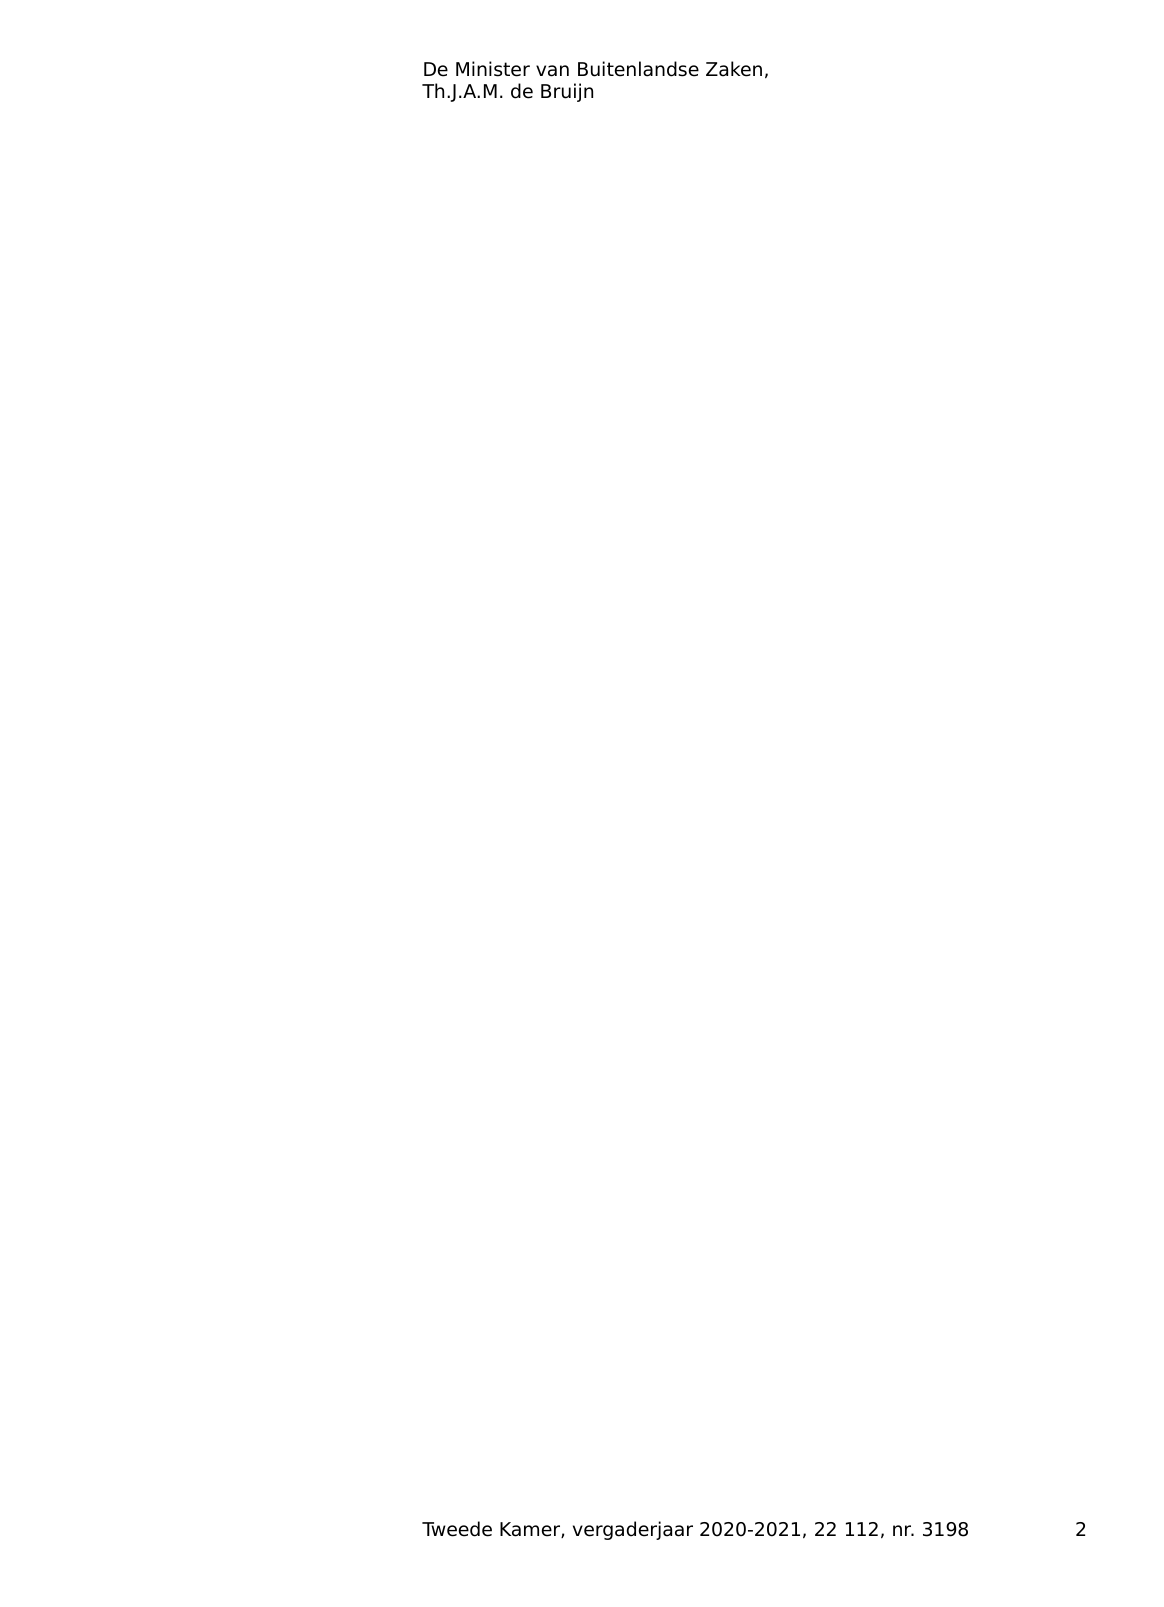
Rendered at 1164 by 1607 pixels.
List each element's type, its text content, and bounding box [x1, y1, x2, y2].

text De Minister van Buitenlandse Zaken, Th.J.A.M. de Bruijn [422, 59, 1087, 103]
